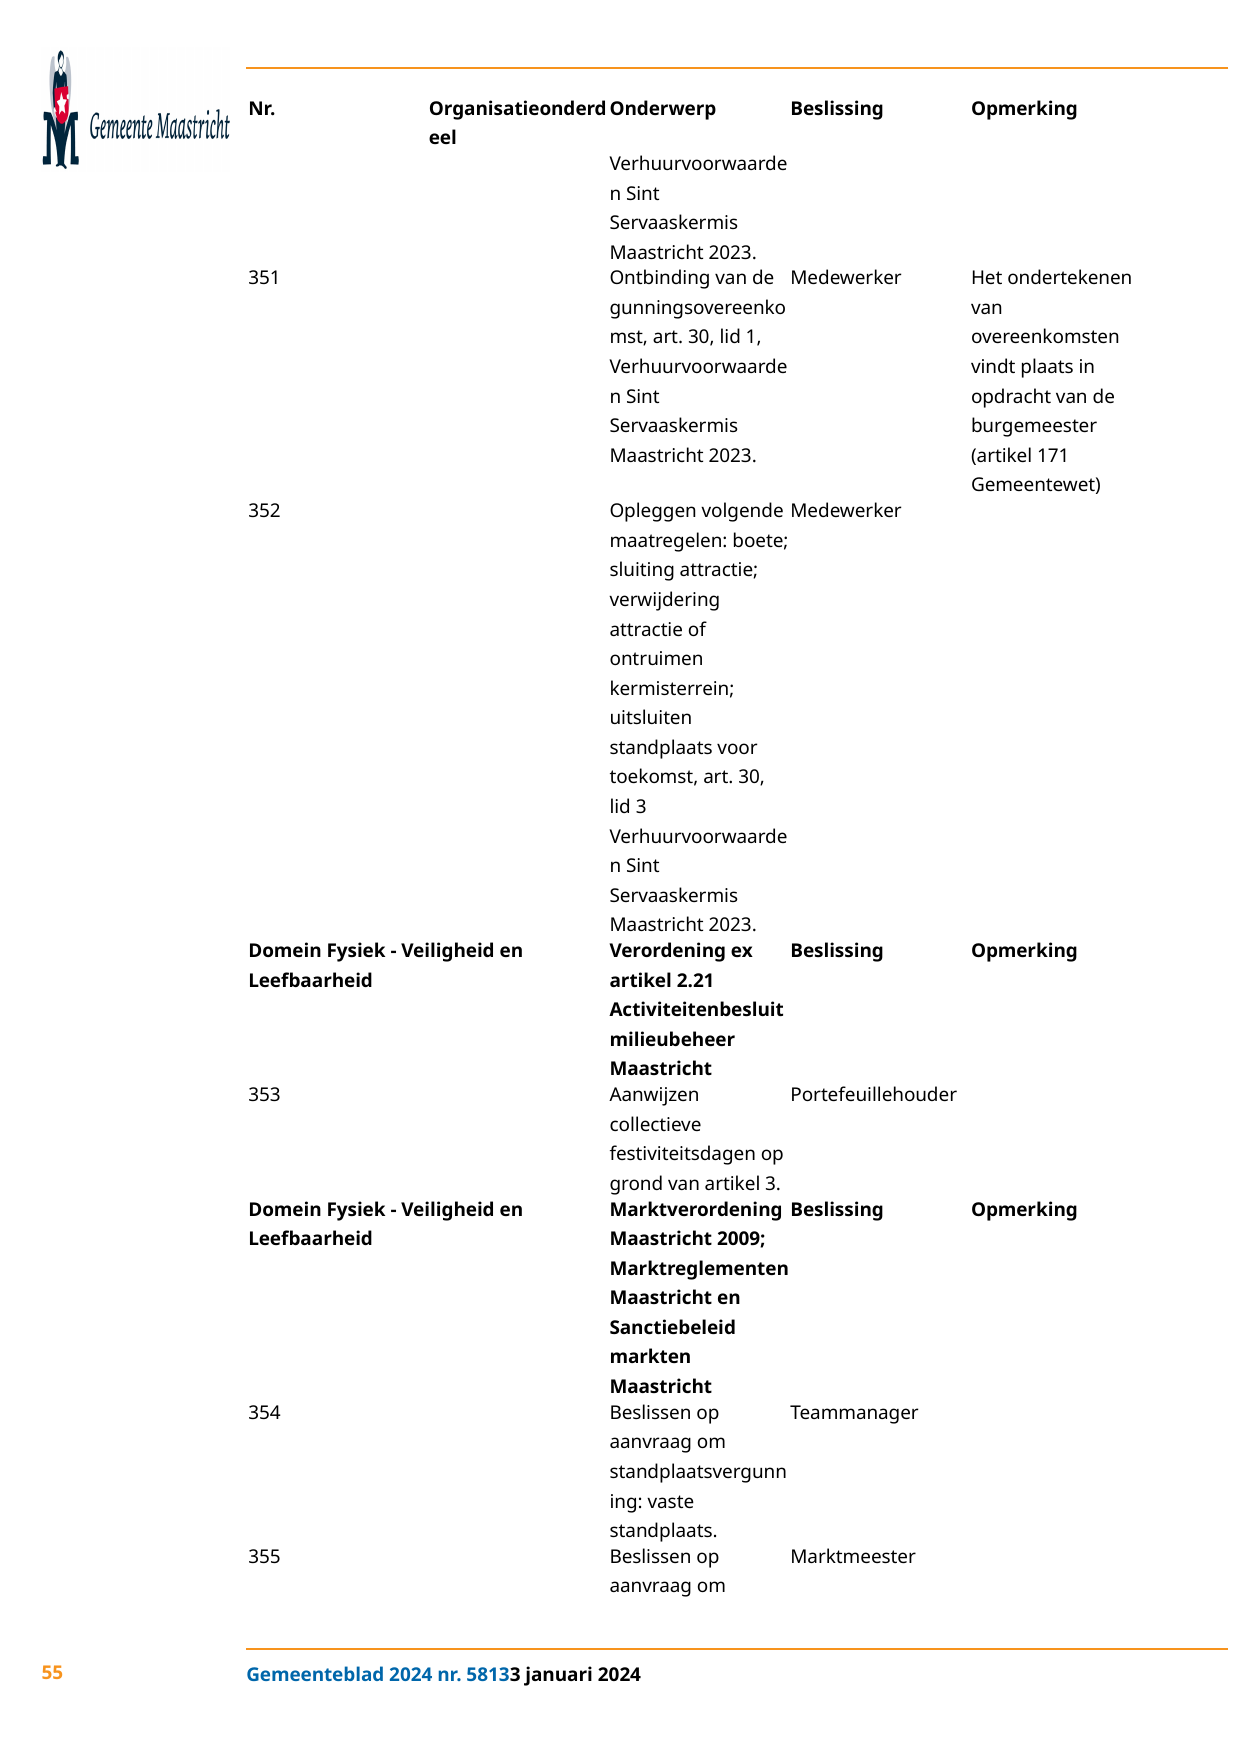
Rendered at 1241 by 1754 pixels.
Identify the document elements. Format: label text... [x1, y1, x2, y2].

table_cell Teammanager [790, 1399, 971, 1543]
table_cell Opleggen volgende maatregelen: boete; sluiting attractie; verwijdering attractie of ontruimen kermisterrein; uitsluiten standplaats voor toekomst, art. 30, lid 3 Verhuurvoorwaarden Sint Servaaskermis Maastricht 2023. [609, 498, 790, 937]
table_cell Opmerking [971, 1196, 1152, 1399]
picture [41, 47, 231, 172]
table_cell [429, 498, 609, 937]
table_cell Beslissing [790, 1196, 971, 1399]
table_cell 353 [248, 1081, 429, 1196]
table_cell 352 [248, 498, 429, 937]
table_cell Portefeuillehouder [790, 1081, 971, 1196]
table_cell [429, 1081, 609, 1196]
table_cell Marktverordening Maastricht 2009; Marktreglementen Maastricht en Sanctiebeleid markten Maastricht [609, 1196, 790, 1399]
table_header Nr. [248, 95, 429, 150]
table_cell Marktmeester [790, 1543, 971, 1598]
table_cell [971, 1543, 1152, 1598]
table_cell 354 [248, 1399, 429, 1543]
table_cell [429, 150, 609, 264]
table_cell Medewerker [790, 265, 971, 497]
table_cell [429, 1399, 609, 1543]
table_cell [971, 1081, 1152, 1196]
table_cell Verordening ex artikel 2.21 Activiteitenbesluit milieubeheer Maastricht [609, 937, 790, 1081]
table_cell Ontbinding van de gunningsovereenkomst, art. 30, lid 1, Verhuurvoorwaarden Sint Servaaskermis Maastricht 2023. [609, 265, 790, 497]
table_cell Domein Fysiek - Veiligheid en Leefbaarheid [248, 937, 609, 1081]
table_cell Beslissing [790, 937, 971, 1081]
table_cell Beslissen op aanvraag om standplaatsvergunning: vaste standplaats. [609, 1399, 790, 1543]
table_header Beslissing [790, 95, 971, 150]
table_cell 355 [248, 1543, 429, 1598]
table_cell 351 [248, 265, 429, 497]
table_cell [429, 1543, 609, 1598]
table_cell [429, 265, 609, 497]
table_cell [248, 150, 429, 264]
table_cell [971, 150, 1152, 264]
table_cell Het ondertekenen van overeenkomsten vindt plaats in opdracht van de burgemeester (artikel 171 Gemeentewet) [971, 265, 1152, 497]
table_cell [971, 1399, 1152, 1543]
table_header Organisatieonderdeel [429, 95, 609, 150]
table_cell Opmerking [971, 937, 1152, 1081]
table_header Opmerking [971, 95, 1152, 150]
table_cell Aanwijzen collectieve festiviteitsdagen op grond van artikel 3. [609, 1081, 790, 1196]
table_cell Domein Fysiek - Veiligheid en Leefbaarheid [248, 1196, 609, 1399]
table_cell [971, 498, 1152, 937]
table_cell Beslissen op aanvraag om [609, 1543, 790, 1598]
table_header Onderwerp [609, 95, 790, 150]
table_cell Medewerker [790, 498, 971, 937]
table_cell [790, 150, 971, 264]
table_cell Verhuurvoorwaarden Sint Servaaskermis Maastricht 2023. [609, 150, 790, 264]
